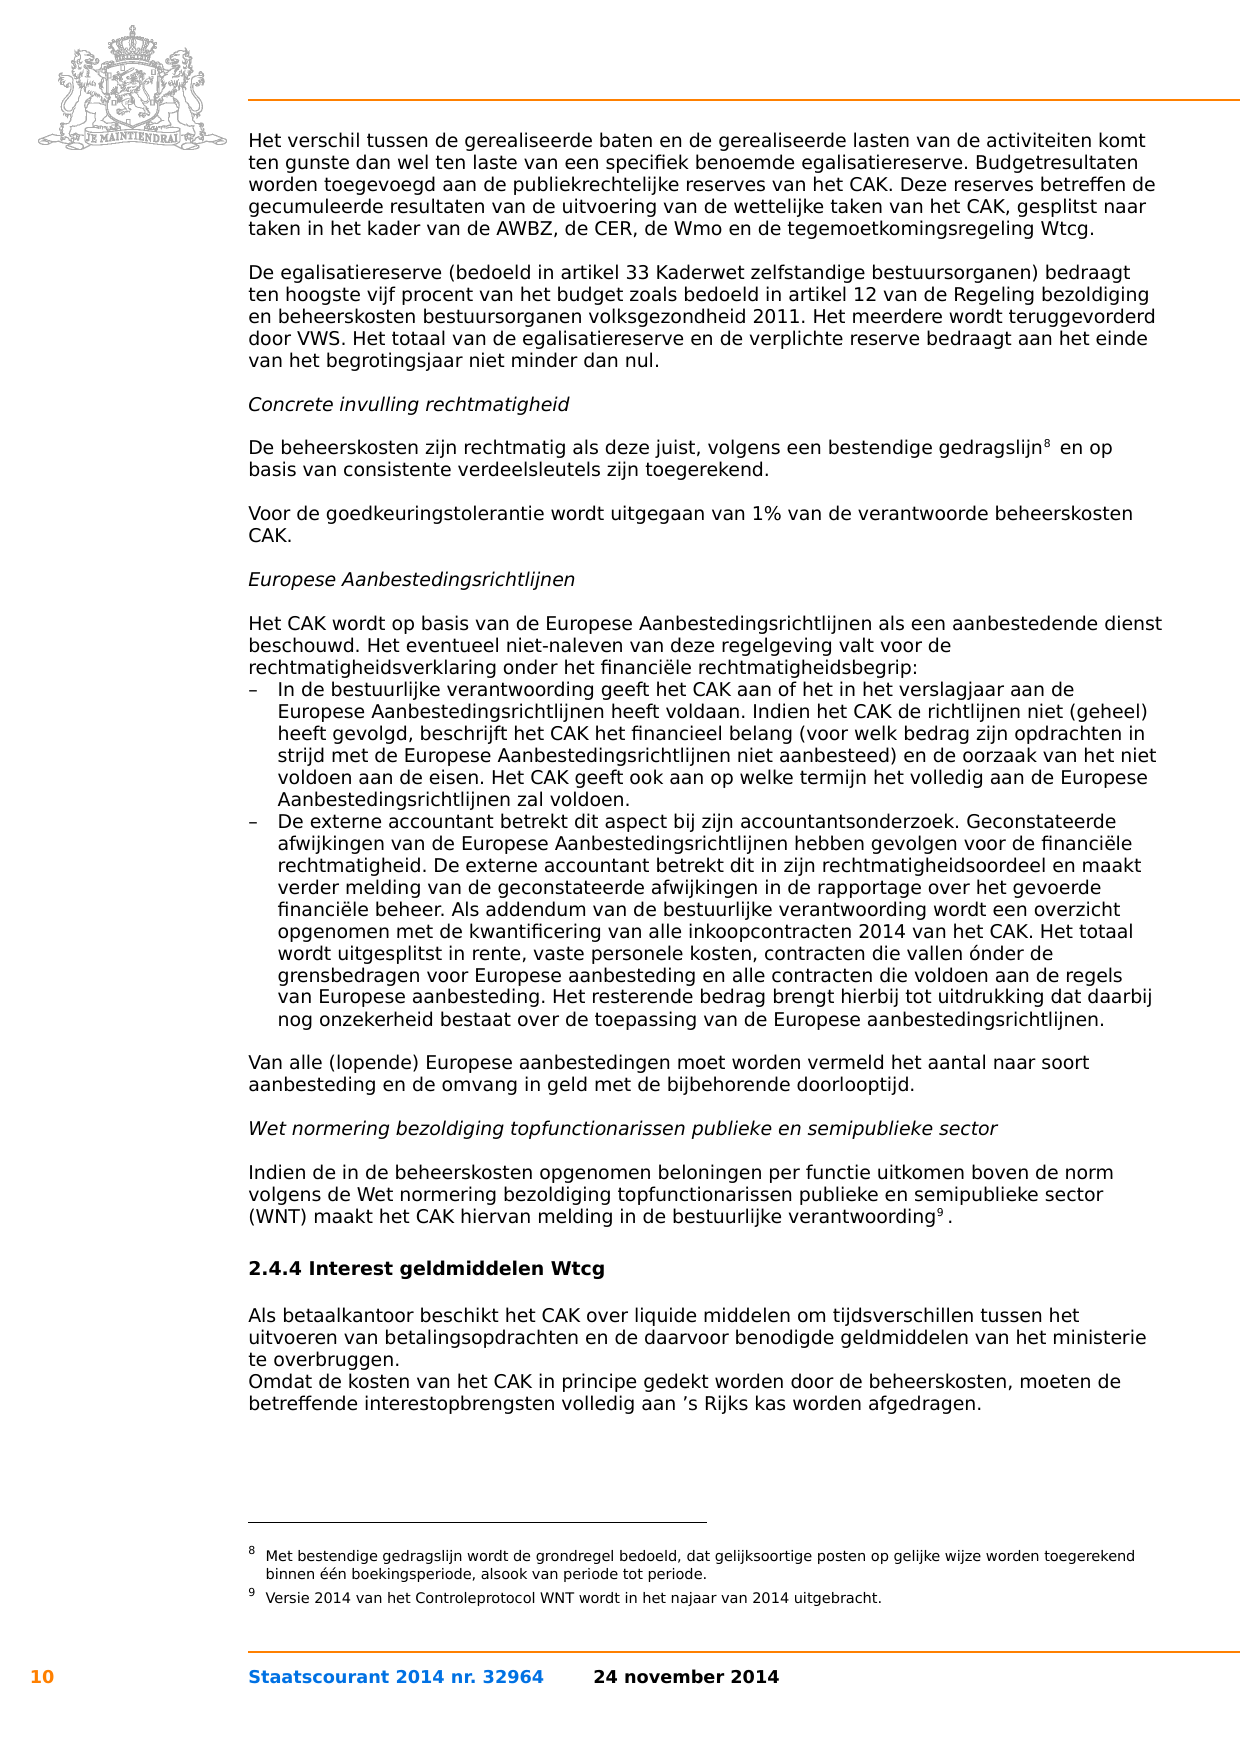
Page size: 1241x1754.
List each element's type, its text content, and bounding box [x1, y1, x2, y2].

text Het CAK wordt op basis van de Europese Aanbestedingsrichtlijnen als een aanbestedende dienst beschouwd. Het eventueel niet-naleven van deze regelgeving valt voor de rechtmatigheidsverklaring onder het financiële rechtmatigheidsbegrip: [248, 613, 1163, 679]
text Omdat de kosten van het CAK in principe gedekt worden door de beheerskosten, moeten de betreffende interestopbrengsten volledig aan ’s Rijks kas worden afgedragen. [248, 1371, 1163, 1415]
text De beheerskosten zijn rechtmatig als deze juist, volgens een bestendige gedragslijn en op basis van consistente verdeelsleutels zijn toegerekend. [248, 437, 1163, 481]
picture [38, 25, 227, 150]
subtitle Wet normering bezoldiging topfunctionarissen publieke en semipublieke sector [248, 1118, 1163, 1140]
subtitle 2.4.4 Interest geldmiddelen Wtcg [248, 1258, 1163, 1280]
text Het verschil tussen de gerealiseerde baten en de gerealiseerde lasten van de activiteiten komt ten gunste dan wel ten laste van een specifiek benoemde egalisatiereserve. Budgetresultaten worden toegevoegd aan de publiekrechtelijke reserves van het CAK. Deze reserves betreffen de gecumuleerde resultaten van de uitvoering van de wettelijke taken van het CAK, gesplitst naar taken in het kader van de AWBZ, de CER, de Wmo en de tegemoetkomingsregeling Wtcg. [248, 130, 1163, 240]
subtitle Concrete invulling rechtmatigheid [248, 393, 1163, 415]
subtitle Europese Aanbestedingsrichtlijnen [248, 569, 1163, 591]
text Met bestendige gedragslijn wordt de grondregel bedoeld, dat gelijksoortige posten op gelijke wijze worden toegerekend binnen één boekingsperiode, alsook van periode tot periode. [248, 1544, 1163, 1583]
text Voor de goedkeuringstolerantie wordt uitgegaan van 1% van de verantwoorde beheerskosten CAK. [248, 503, 1163, 547]
text – De externe accountant betrekt dit aspect bij zijn accountantsonderzoek. Geconstateerde afwijkingen van de Europese Aanbestedingsrichtlijnen hebben gevolgen voor de financiële rechtmatigheid. De externe accountant betrekt dit in zijn rechtmatigheidsoordeel en maakt verder melding van de geconstateerde afwijkingen in de rapportage over het gevoerde financiële beheer. Als addendum van de bestuurlijke verantwoording wordt een overzicht opgenomen met de kwantificering van alle inkoopcontracten 2014 van het CAK. Het totaal wordt uitgesplitst in rente, vaste personele kosten, contracten die vallen ónder de grensbedragen voor Europese aanbesteding en alle contracten die voldoen aan de regels van Europese aanbesteding. Het resterende bedrag brengt hierbij tot uitdrukking dat daarbij nog onzekerheid bestaat over de toepassing van de Europese aanbestedingsrichtlijnen. [248, 811, 1163, 1030]
text Indien de in de beheerskosten opgenomen beloningen per functie uitkomen boven de norm volgens de Wet normering bezoldiging topfunctionarissen publieke en semipublieke sector (WNT) maakt het CAK hiervan melding in de bestuurlijke verantwoording. [248, 1162, 1163, 1228]
text – In de bestuurlijke verantwoording geeft het CAK aan of het in het verslagjaar aan de Europese Aanbestedingsrichtlijnen heeft voldaan. Indien het CAK de richtlijnen niet (geheel) heeft gevolgd, beschrijft het CAK het financieel belang (voor welk bedrag zijn opdrachten in strijd met de Europese Aanbestedingsrichtlijnen niet aanbesteed) en de oorzaak van het niet voldoen aan de eisen. Het CAK geeft ook aan op welke termijn het volledig aan de Europese Aanbestedingsrichtlijnen zal voldoen. [248, 679, 1163, 811]
text De egalisatiereserve (bedoeld in artikel 33 Kaderwet zelfstandige bestuursorganen) bedraagt ten hoogste vijf procent van het budget zoals bedoeld in artikel 12 van de Regeling bezoldiging en beheerskosten bestuursorganen volksgezondheid 2011. Het meerdere wordt teruggevorderd door VWS. Het totaal van de egalisatiereserve en de verplichte reserve bedraagt aan het einde van het begrotingsjaar niet minder dan nul. [248, 262, 1163, 372]
text Als betaalkantoor beschikt het CAK over liquide middelen om tijdsverschillen tussen het uitvoeren van betalingsopdrachten en de daarvoor benodigde geldmiddelen van het ministerie te overbruggen. [248, 1305, 1163, 1371]
text Van alle (lopende) Europese aanbestedingen moet worden vermeld het aantal naar soort aanbesteding en de omvang in geld met de bijbehorende doorlooptijd. [248, 1052, 1163, 1096]
text Versie 2014 van het Controleprotocol WNT wordt in het najaar van 2014 uitgebracht. [248, 1586, 1163, 1608]
